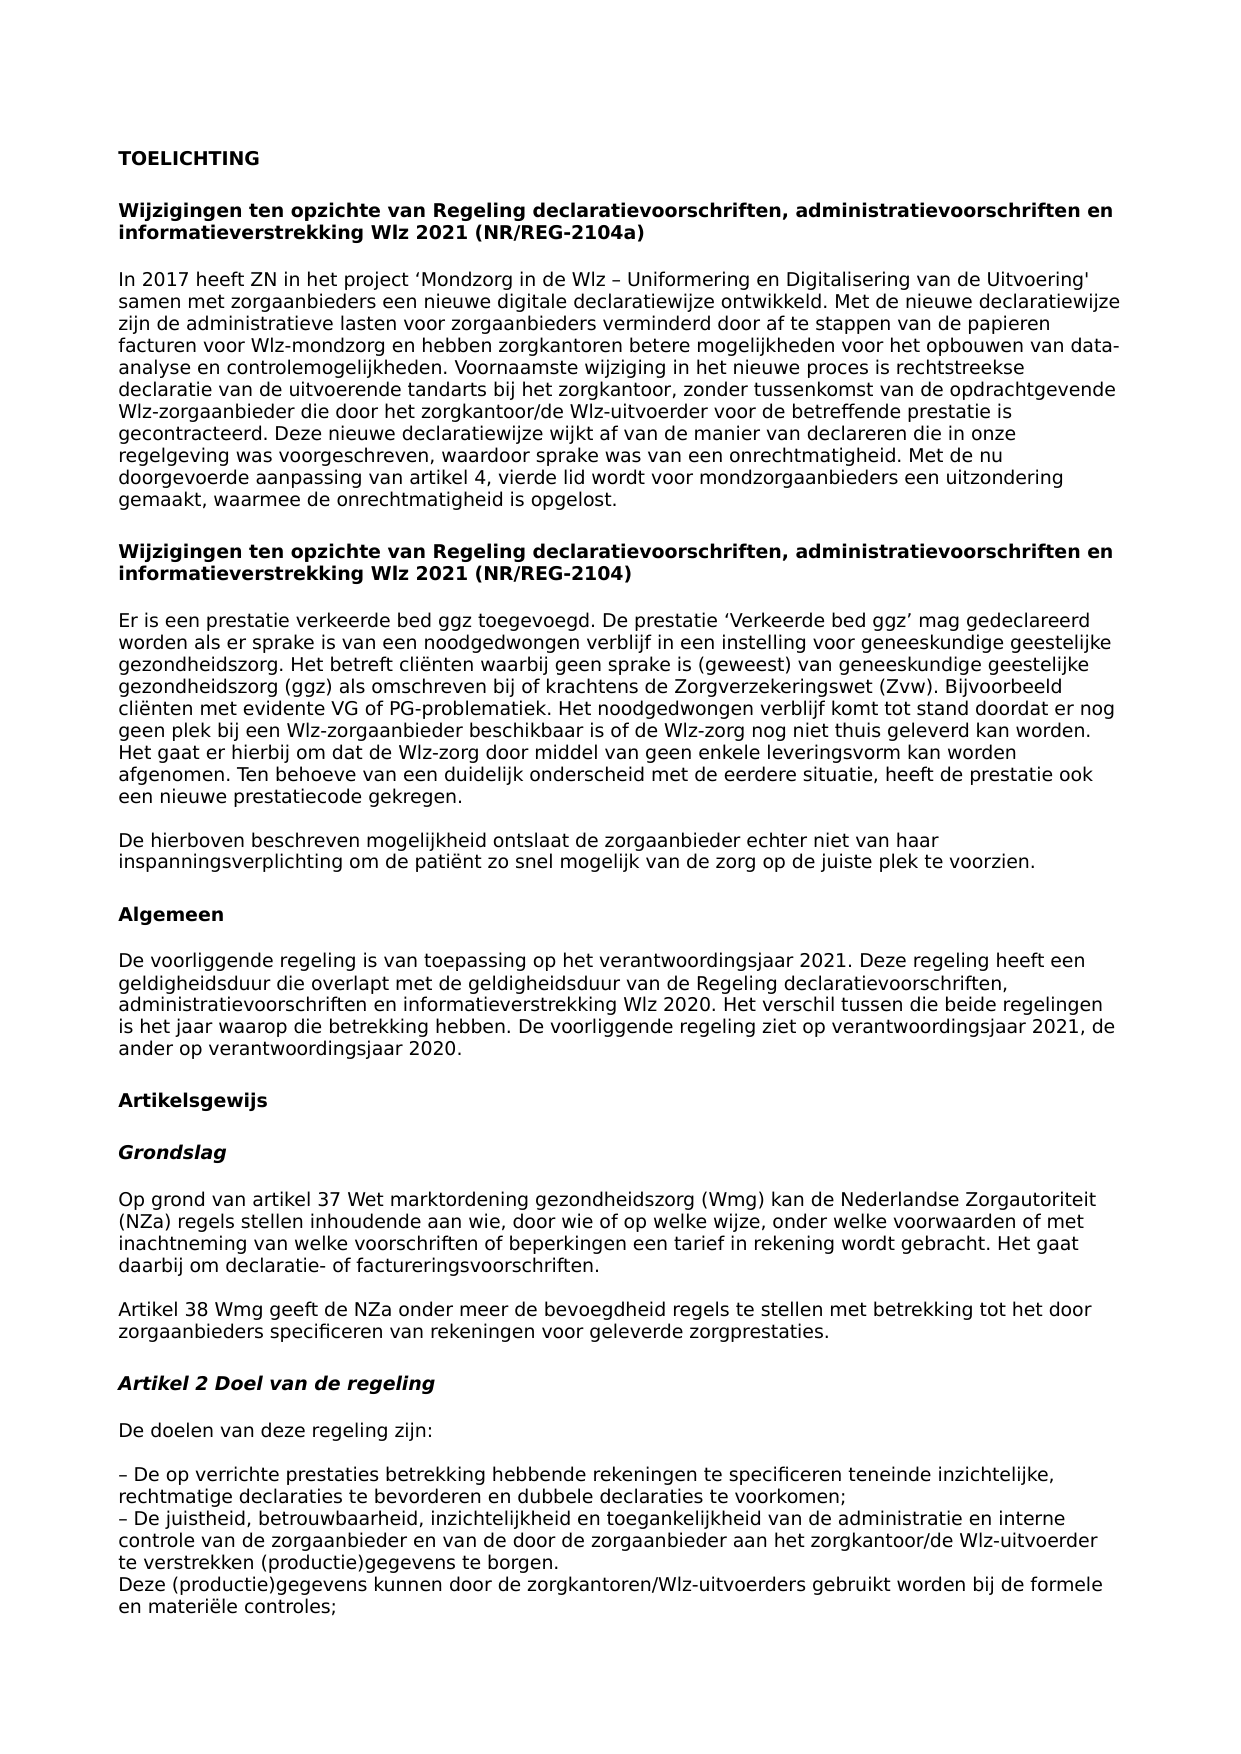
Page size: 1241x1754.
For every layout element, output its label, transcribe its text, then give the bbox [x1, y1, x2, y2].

text De doelen van deze regeling zijn: [118, 1420, 1122, 1442]
text – De juistheid, betrouwbaarheid, inzichtelijkheid en toegankelijkheid van de administratie en interne controle van de zorgaanbieder en van de door de zorgaanbieder aan het zorgkantoor/de Wlz-uitvoerder te verstrekken (productie)gegevens te borgen. [118, 1508, 1122, 1574]
text In 2017 heeft ZN in het project ‘Mondzorg in de Wlz – Uniformering en Digitalisering van de Uitvoering' samen met zorgaanbieders een nieuwe digitale declaratiewijze ontwikkeld. Met de nieuwe declaratiewijze zijn de administratieve lasten voor zorgaanbieders verminderd door af te stappen van de papieren facturen voor Wlz-mondzorg en hebben zorgkantoren betere mogelijkheden voor het opbouwen van data-analyse en controlemogelijkheden. Voornaamste wijziging in het nieuwe proces is rechtstreekse declaratie van de uitvoerende tandarts bij het zorgkantoor, zonder tussenkomst van de opdrachtgevende Wlz-zorgaanbieder die door het zorgkantoor/de Wlz-uitvoerder voor de betreffende prestatie is gecontracteerd. Deze nieuwe declaratiewijze wijkt af van de manier van declareren die in onze regelgeving was voorgeschreven, waardoor sprake was van een onrechtmatigheid. Met de nu doorgevoerde aanpassing van artikel 4, vierde lid wordt voor mondzorgaanbieders een uitzondering gemaakt, waarmee de onrechtmatigheid is opgelost. [118, 269, 1122, 511]
subtitle Wijzigingen ten opzichte van Regeling declaratievoorschriften, administratievoorschriften en informatieverstrekking Wlz 2021 (NR/REG-2104) [118, 541, 1122, 585]
subtitle Artikelsgewijs [118, 1090, 1122, 1112]
text Er is een prestatie verkeerde bed ggz toegevoegd. De prestatie ‘Verkeerde bed ggz’ mag gedeclareerd worden als er sprake is van een noodgedwongen verblijf in een instelling voor geneeskundige geestelijke gezondheidszorg. Het betreft cliënten waarbij geen sprake is (geweest) van geneeskundige geestelijke gezondheidszorg (ggz) als omschreven bij of krachtens de Zorgverzekeringswet (Zvw). Bijvoorbeeld cliënten met evidente VG of PG-problematiek. Het noodgedwongen verblijf komt tot stand doordat er nog geen plek bij een Wlz-zorgaanbieder beschikbaar is of de Wlz-zorg nog niet thuis geleverd kan worden. Het gaat er hierbij om dat de Wlz-zorg door middel van geen enkele leveringsvorm kan worden afgenomen. Ten behoeve van een duidelijk onderscheid met de eerdere situatie, heeft de prestatie ook een nieuwe prestatiecode gekregen. [118, 610, 1122, 808]
subtitle Wijzigingen ten opzichte van Regeling declaratievoorschriften, administratievoorschriften en informatieverstrekking Wlz 2021 (NR/REG-2104a) [118, 200, 1122, 244]
subtitle TOELICHTING [118, 148, 1122, 170]
text Artikel 38 Wmg geeft de NZa onder meer de bevoegdheid regels te stellen met betrekking tot het door zorgaanbieders specificeren van rekeningen voor geleverde zorgprestaties. [118, 1299, 1122, 1343]
text De hierboven beschreven mogelijkheid ontslaat de zorgaanbieder echter niet van haar inspanningsverplichting om de patiënt zo snel mogelijk van de zorg op de juiste plek te voorzien. [118, 829, 1122, 873]
text De voorliggende regeling is van toepassing op het verantwoordingsjaar 2021. Deze regeling heeft een geldigheidsduur die overlapt met de geldigheidsduur van de Regeling declaratievoorschriften, administratievoorschriften en informatieverstrekking Wlz 2020. Het verschil tussen die beide regelingen is het jaar waarop die betrekking hebben. De voorliggende regeling ziet op verantwoordingsjaar 2021, de ander op verantwoordingsjaar 2020. [118, 950, 1122, 1060]
subtitle Algemeen [118, 903, 1122, 925]
subtitle Grondslag [118, 1142, 1122, 1164]
subtitle Artikel 2 Doel van de regeling [118, 1373, 1122, 1395]
text – De op verrichte prestaties betrekking hebbende rekeningen te specificeren teneinde inzichtelijke, rechtmatige declaraties te bevorderen en dubbele declaraties te voorkomen; [118, 1464, 1122, 1508]
text Op grond van artikel 37 Wet marktordening gezondheidszorg (Wmg) kan de Nederlandse Zorgautoriteit (NZa) regels stellen inhoudende aan wie, door wie of op welke wijze, onder welke voorwaarden of met inachtneming van welke voorschriften of beperkingen een tarief in rekening wordt gebracht. Het gaat daarbij om declaratie- of factureringsvoorschriften. [118, 1189, 1122, 1277]
text Deze (productie)gegevens kunnen door de zorgkantoren/Wlz-uitvoerders gebruikt worden bij de formele en materiële controles; [118, 1574, 1122, 1618]
